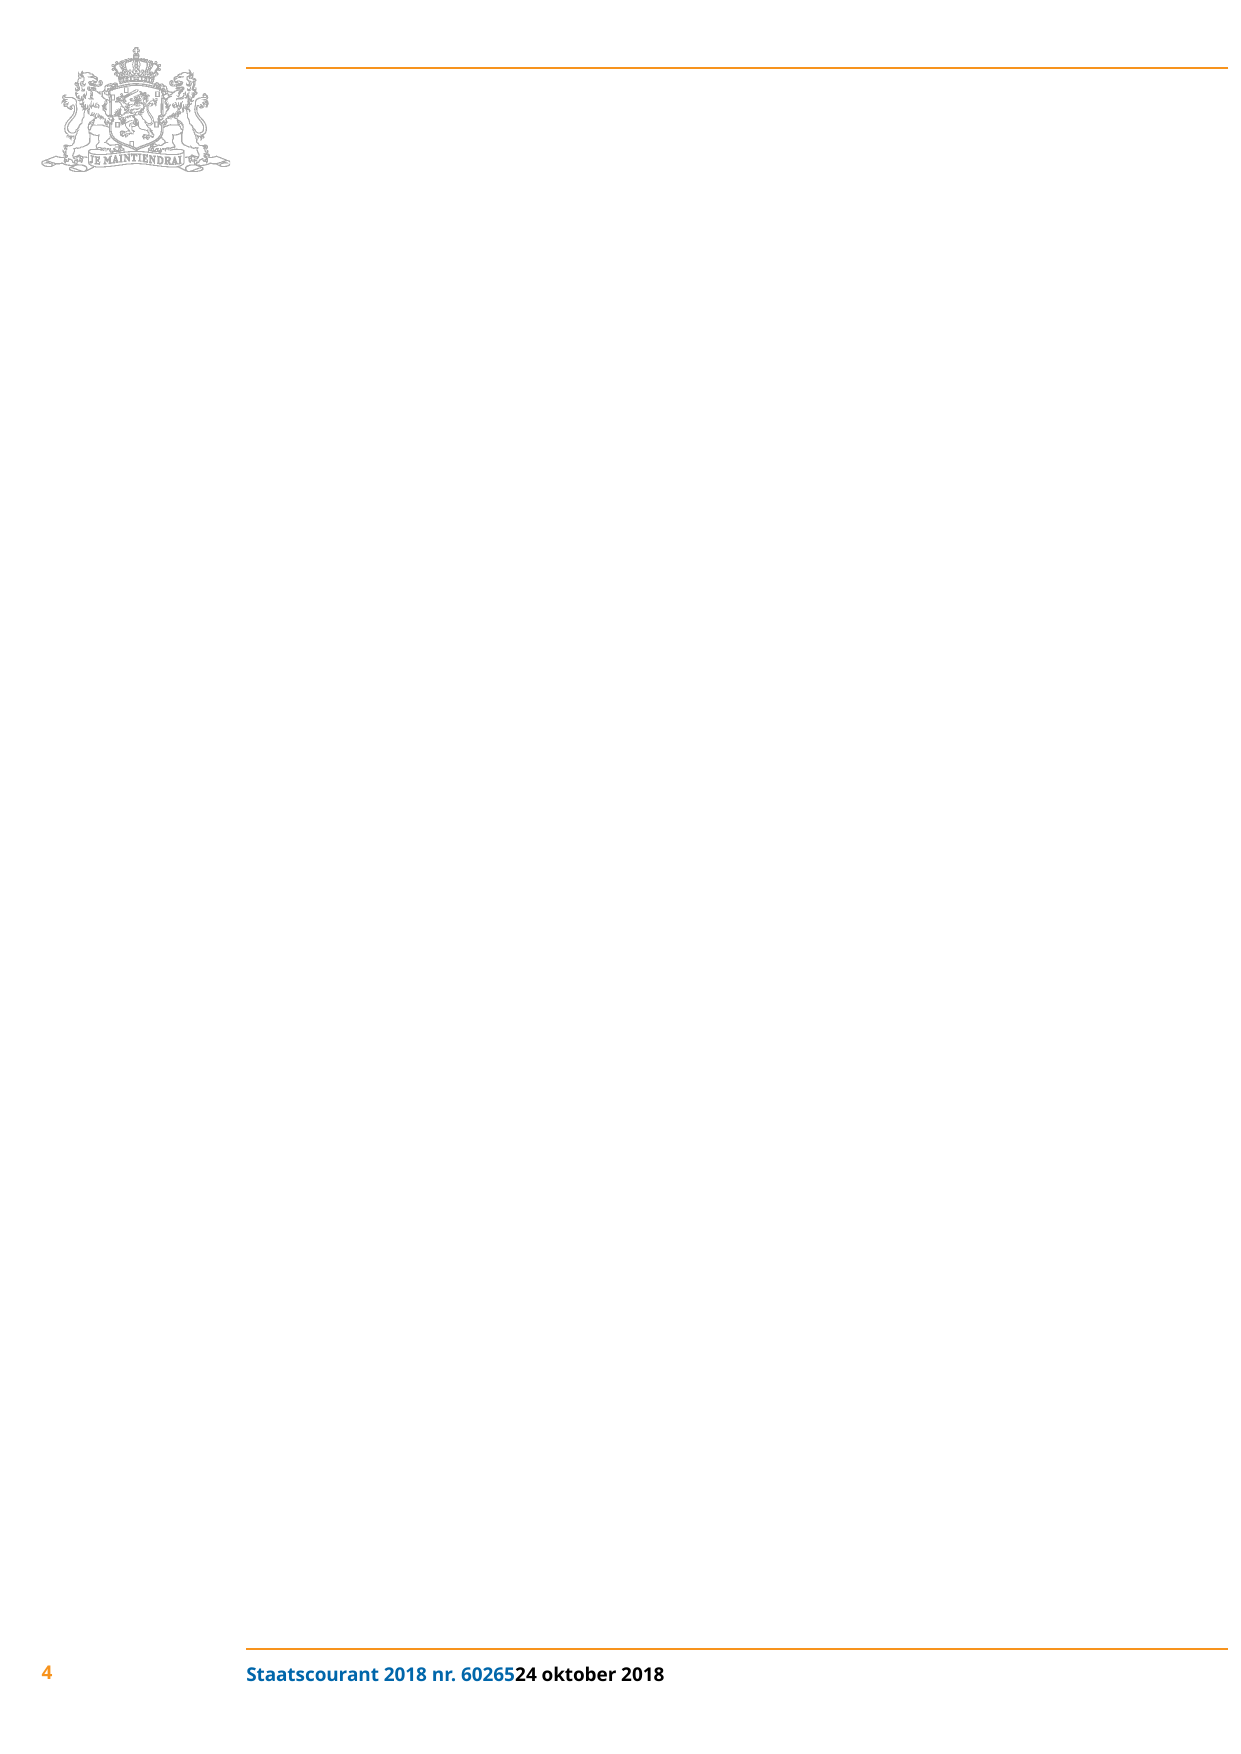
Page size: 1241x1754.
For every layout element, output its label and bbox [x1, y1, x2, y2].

picture [41, 47, 231, 172]
